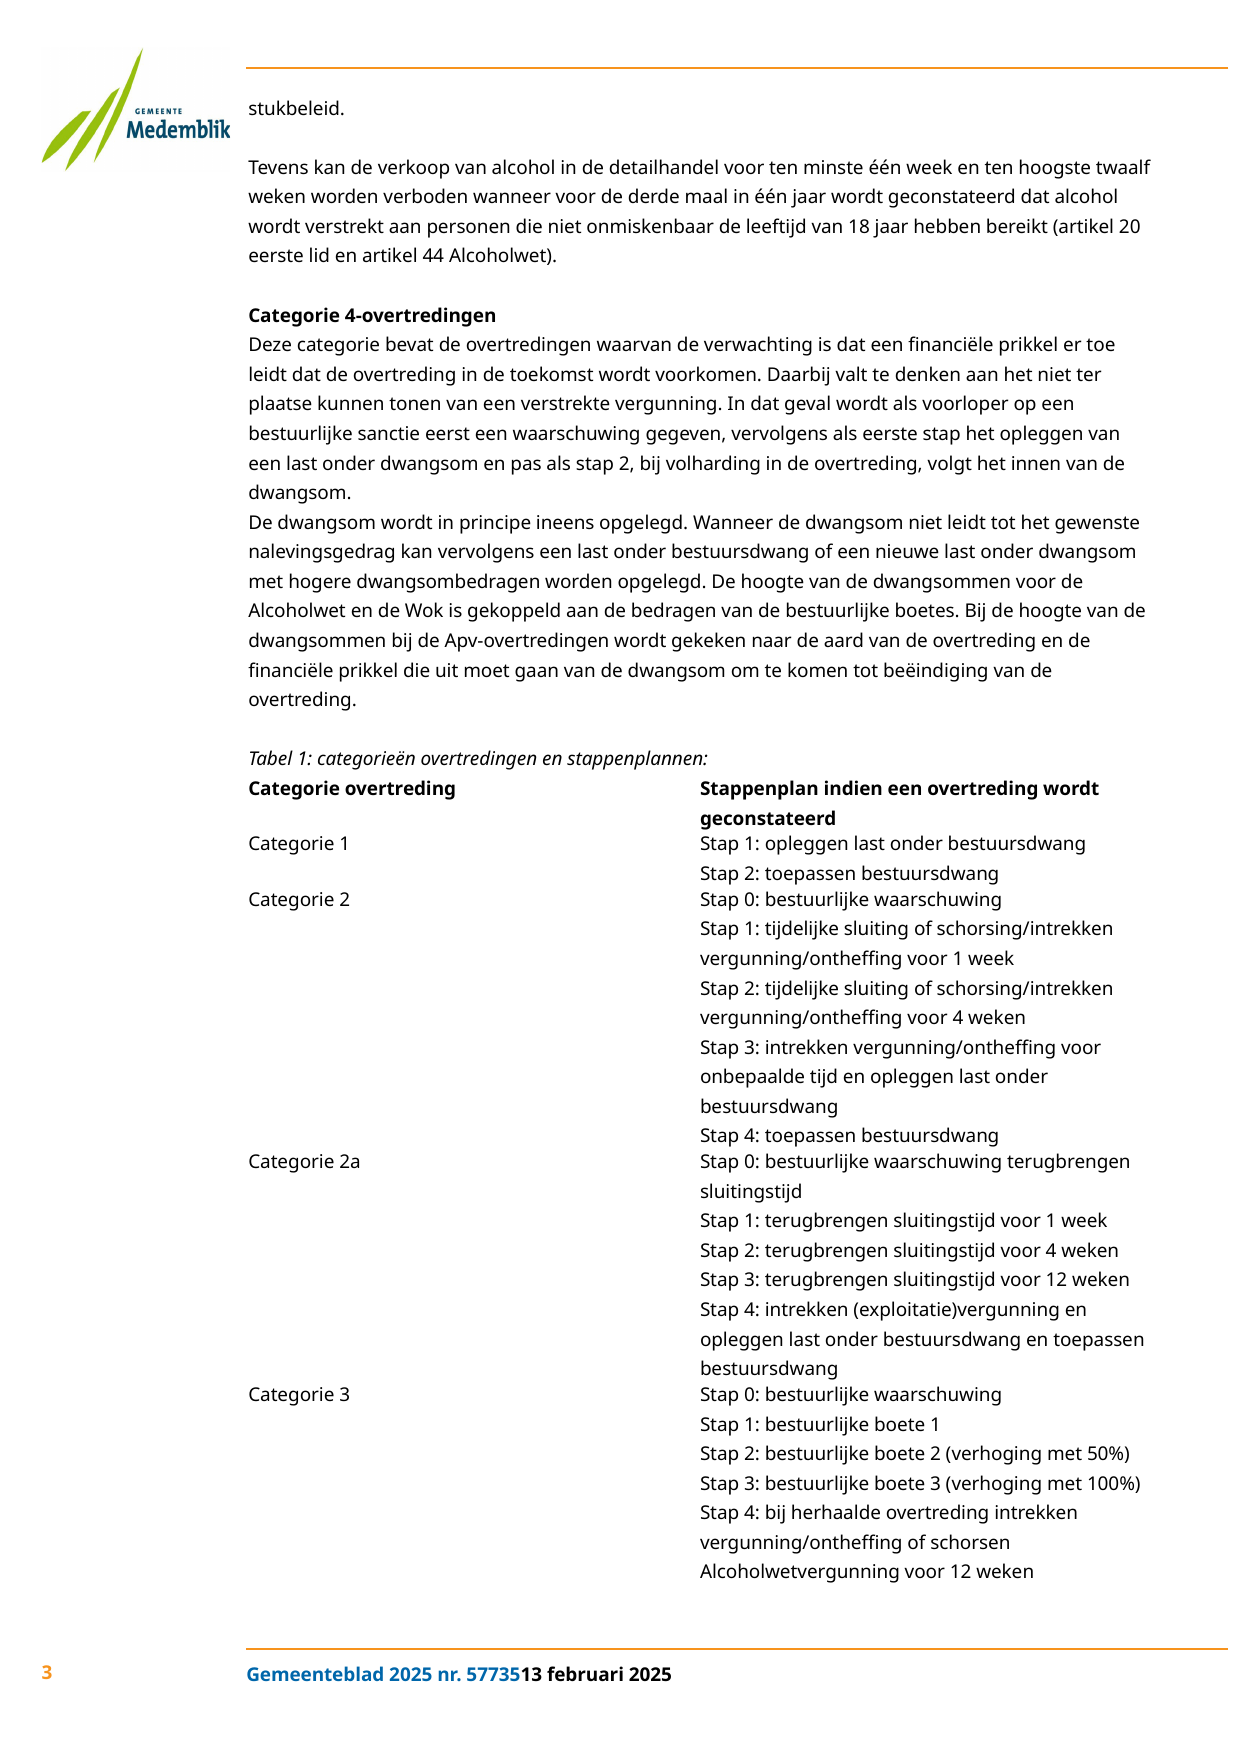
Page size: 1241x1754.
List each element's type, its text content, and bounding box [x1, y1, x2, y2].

table_header Stappenplan indien een overtreding wordt geconstateerd [700, 775, 1152, 831]
table_cell Categorie 1 [248, 831, 700, 886]
table_cell Stap 1: opleggen last onder bestuursdwang Stap 2: toepassen bestuursdwang [700, 831, 1152, 886]
table_cell Categorie 2a [248, 1148, 700, 1381]
text stukbeleid. [248, 95, 1152, 121]
table_cell Stap 0: bestuurlijke waarschuwing Stap 1: tijdelijke sluiting of schorsing/intrekken vergunning/ontheffing voor 1 week Stap 2: tijdelijke sluiting of schorsing/intrekken vergunning/ontheffing voor 4 weken Stap 3: intrekken vergunning/ontheffing voor onbepaalde tijd en opleggen last onder bestuursdwang Stap 4: toepassen bestuursdwang [700, 886, 1152, 1148]
table_cell Categorie 3 [248, 1381, 700, 1584]
text Tabel 1: categorieën overtredingen en stappenplannen: [248, 746, 1152, 771]
text Tevens kan de verkoop van alcohol in de detailhandel voor ten minste één week en ten hoogste twaalf weken worden verboden wanneer voor de derde maal in één jaar wordt geconstateerd dat alcohol wordt verstrekt aan personen die niet onmiskenbaar de leeftijd van 18 jaar hebben bereikt (artikel 20 eerste lid en artikel 44 Alcoholwet). [248, 154, 1152, 268]
text De dwangsom wordt in principe ineens opgelegd. Wanneer de dwangsom niet leidt tot het gewenste nalevingsgedrag kan vervolgens een last onder bestuursdwang of een nieuwe last onder dwangsom met hogere dwangsombedragen worden opgelegd. De hoogte van de dwangsommen voor de Alcoholwet en de Wok is gekoppeld aan de bedragen van de bestuurlijke boetes. Bij de hoogte van de dwangsommen bij de Apv-overtredingen wordt gekeken naar de aard van de overtreding en de financiële prikkel die uit moet gaan van de dwangsom om te komen tot beëindiging van de overtreding. [248, 509, 1152, 712]
table_header Categorie overtreding [248, 775, 700, 831]
table_cell Categorie 2 [248, 886, 700, 1148]
text Categorie 4-overtredingen [248, 302, 1152, 328]
picture [41, 47, 231, 172]
table_cell Stap 0: bestuurlijke waarschuwing terugbrengen sluitingstijd Stap 1: terugbrengen sluitingstijd voor 1 week Stap 2: terugbrengen sluitingstijd voor 4 weken Stap 3: terugbrengen sluitingstijd voor 12 weken Stap 4: intrekken (exploitatie)vergunning en opleggen last onder bestuursdwang en toepassen bestuursdwang [700, 1148, 1152, 1381]
text Deze categorie bevat de overtredingen waarvan de verwachting is dat een financiële prikkel er toe leidt dat de overtreding in de toekomst wordt voorkomen. Daarbij valt te denken aan het niet ter plaatse kunnen tonen van een verstrekte vergunning. In dat geval wordt als voorloper op een bestuurlijke sanctie eerst een waarschuwing gegeven, vervolgens als eerste stap het opleggen van een last onder dwangsom en pas als stap 2, bij volharding in de overtreding, volgt het innen van de dwangsom. [248, 331, 1152, 505]
table_cell Stap 0: bestuurlijke waarschuwing Stap 1: bestuurlijke boete 1 Stap 2: bestuurlijke boete 2 (verhoging met 50%) Stap 3: bestuurlijke boete 3 (verhoging met 100%) Stap 4: bij herhaalde overtreding intrekken vergunning/ontheffing of schorsen Alcoholwetvergunning voor 12 weken [700, 1381, 1152, 1584]
